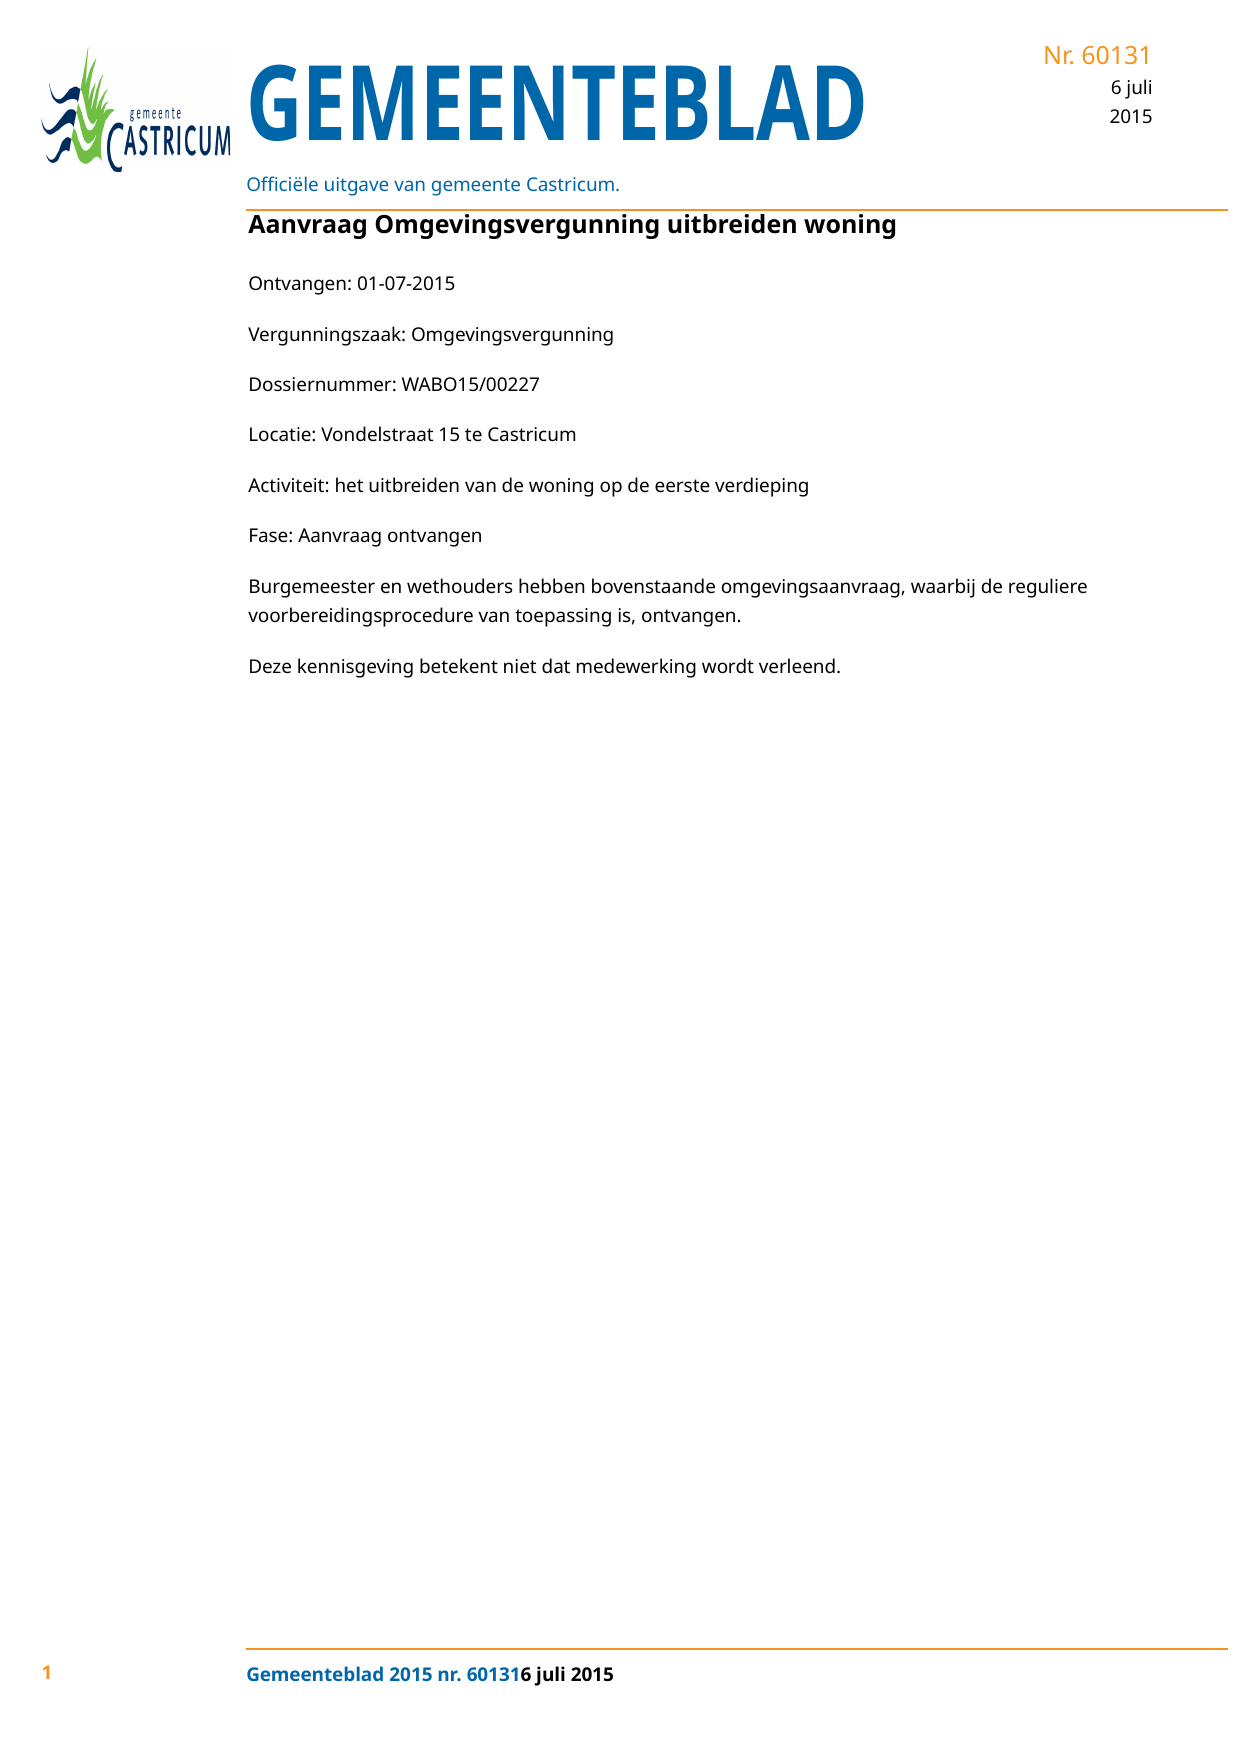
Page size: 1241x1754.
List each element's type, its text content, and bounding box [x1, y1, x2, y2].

text Aanvraag Omgevingsvergunning uitbreiden woning [248, 211, 1152, 241]
text Vergunningszaak: Omgevingsvergunning [248, 321, 1152, 346]
text Fase: Aanvraag ontvangen [248, 522, 1152, 548]
text Ontvangen: 01-07-2015 [248, 270, 1152, 296]
text Deze kennisgeving betekent niet dat medewerking wordt verleend. [248, 653, 1152, 678]
text Locatie: Vondelstraat 15 te Castricum [248, 422, 1152, 447]
picture [41, 47, 231, 172]
text Activiteit: het uitbreiden van de woning op de eerste verdieping [248, 472, 1152, 498]
text Burgemeester en wethouders hebben bovenstaande omgevingsaanvraag, waarbij de reguliere voorbereidingsprocedure van toepassing is, ontvangen. [248, 573, 1152, 628]
text Dossiernummer: WABO15/00227 [248, 371, 1152, 397]
